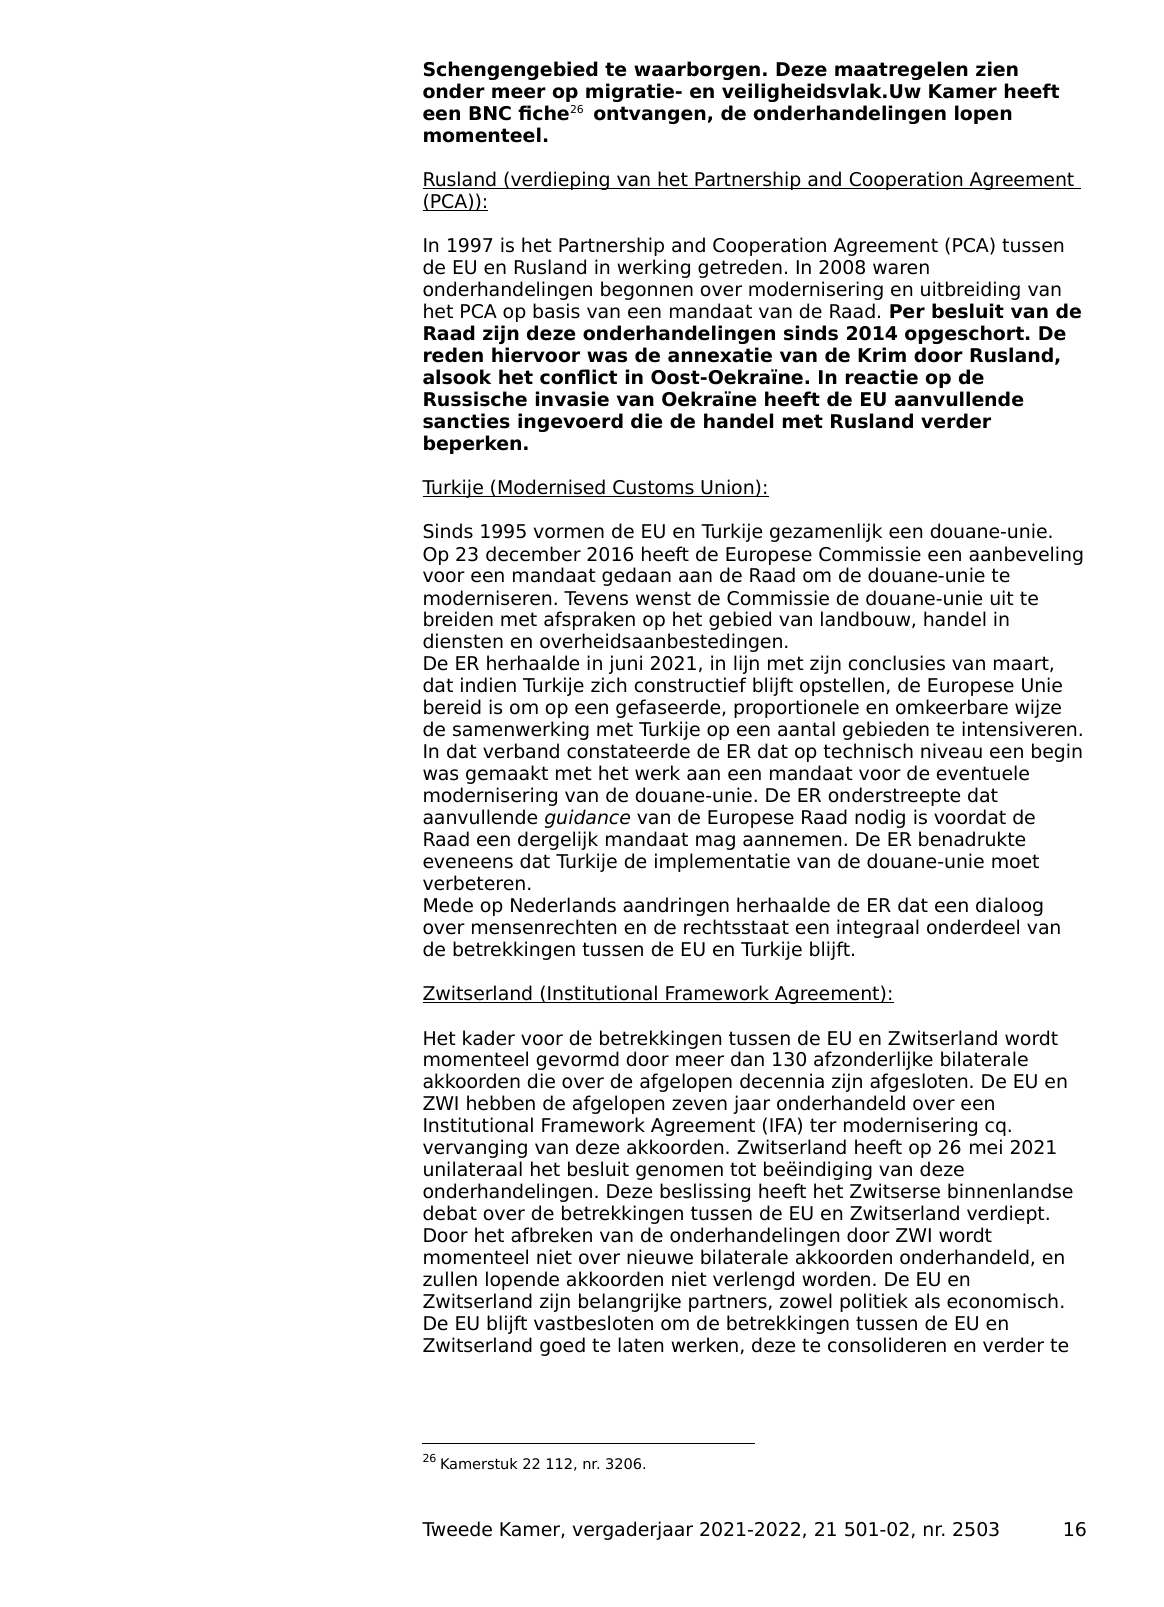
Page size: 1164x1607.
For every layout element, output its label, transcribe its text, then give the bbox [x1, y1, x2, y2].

text Sinds 1995 vormen de EU en Turkije gezamenlijk een douane-unie. Op 23 december 2016 heeft de Europese Commissie een aanbeveling voor een mandaat gedaan aan de Raad om de douane-unie te moderniseren. Tevens wenst de Commissie de douane-unie uit te breiden met afspraken op het gebied van landbouw, handel in diensten en overheidsaanbestedingen. [422, 521, 1087, 653]
text In 1997 is het Partnership and Cooperation Agreement (PCA) tussen de EU en Rusland in werking getreden. In 2008 waren onderhandelingen begonnen over modernisering en uitbreiding van het PCA op basis van een mandaat van de Raad. Per besluit van de Raad zijn deze onderhandelingen sinds 2014 opgeschort. De reden hiervoor was de annexatie van de Krim door Rusland, alsook het conflict in Oost-Oekraïne. In reactie op de Russische invasie van Oekraïne heeft de EU aanvullende sancties ingevoerd die de handel met Rusland verder beperken. [422, 235, 1087, 455]
subtitle Zwitserland (Institutional Framework Agreement): [422, 983, 1087, 1005]
subtitle Turkije (Modernised Customs Union): [422, 477, 1087, 499]
text Schengengebied te waarborgen. Deze maatregelen zien onder meer op migratie- en veiligheidsvlak.Uw Kamer heeft een BNC fiche ontvangen, de onderhandelingen lopen momenteel. [422, 59, 1087, 147]
text Kamerstuk 22 112, nr. 3206. [422, 1452, 1087, 1474]
text De ER herhaalde in juni 2021, in lijn met zijn conclusies van maart, dat indien Turkije zich constructief blijft opstellen, de Europese Unie bereid is om op een gefaseerde, proportionele en omkeerbare wijze de samenwerking met Turkije op een aantal gebieden te intensiveren. In dat verband constateerde de ER dat op technisch niveau een begin was gemaakt met het werk aan een mandaat voor de eventuele modernisering van de douane-unie. De ER onderstreepte dat aanvullende guidance van de Europese Raad nodig is voordat de Raad een dergelijk mandaat mag aannemen. De ER benadrukte eveneens dat Turkije de implementatie van de douane-unie moet verbeteren. [422, 653, 1087, 895]
text Het kader voor de betrekkingen tussen de EU en Zwitserland wordt momenteel gevormd door meer dan 130 afzonderlijke bilaterale akkoorden die over de afgelopen decennia zijn afgesloten. De EU en ZWI hebben de afgelopen zeven jaar onderhandeld over een Institutional Framework Agreement (IFA) ter modernisering cq. vervanging van deze akkoorden. Zwitserland heeft op 26 mei 2021 unilateraal het besluit genomen tot beëindiging van deze onderhandelingen. Deze beslissing heeft het Zwitserse binnenlandse debat over de betrekkingen tussen de EU en Zwitserland verdiept. Door het afbreken van de onderhandelingen door ZWI wordt momenteel niet over nieuwe bilaterale akkoorden onderhandeld, en zullen lopende akkoorden niet verlengd worden. De EU en Zwitserland zijn belangrijke partners, zowel politiek als economisch. De EU blijft vastbesloten om de betrekkingen tussen de EU en Zwitserland goed te laten werken, deze te consolideren en verder te [422, 1027, 1087, 1357]
text Mede op Nederlands aandringen herhaalde de ER dat een dialoog over mensenrechten en de rechtsstaat een integraal onderdeel van de betrekkingen tussen de EU en Turkije blijft. [422, 895, 1087, 961]
subtitle Rusland (verdieping van het Partnership and Cooperation Agreement (PCA)): [422, 169, 1087, 213]
